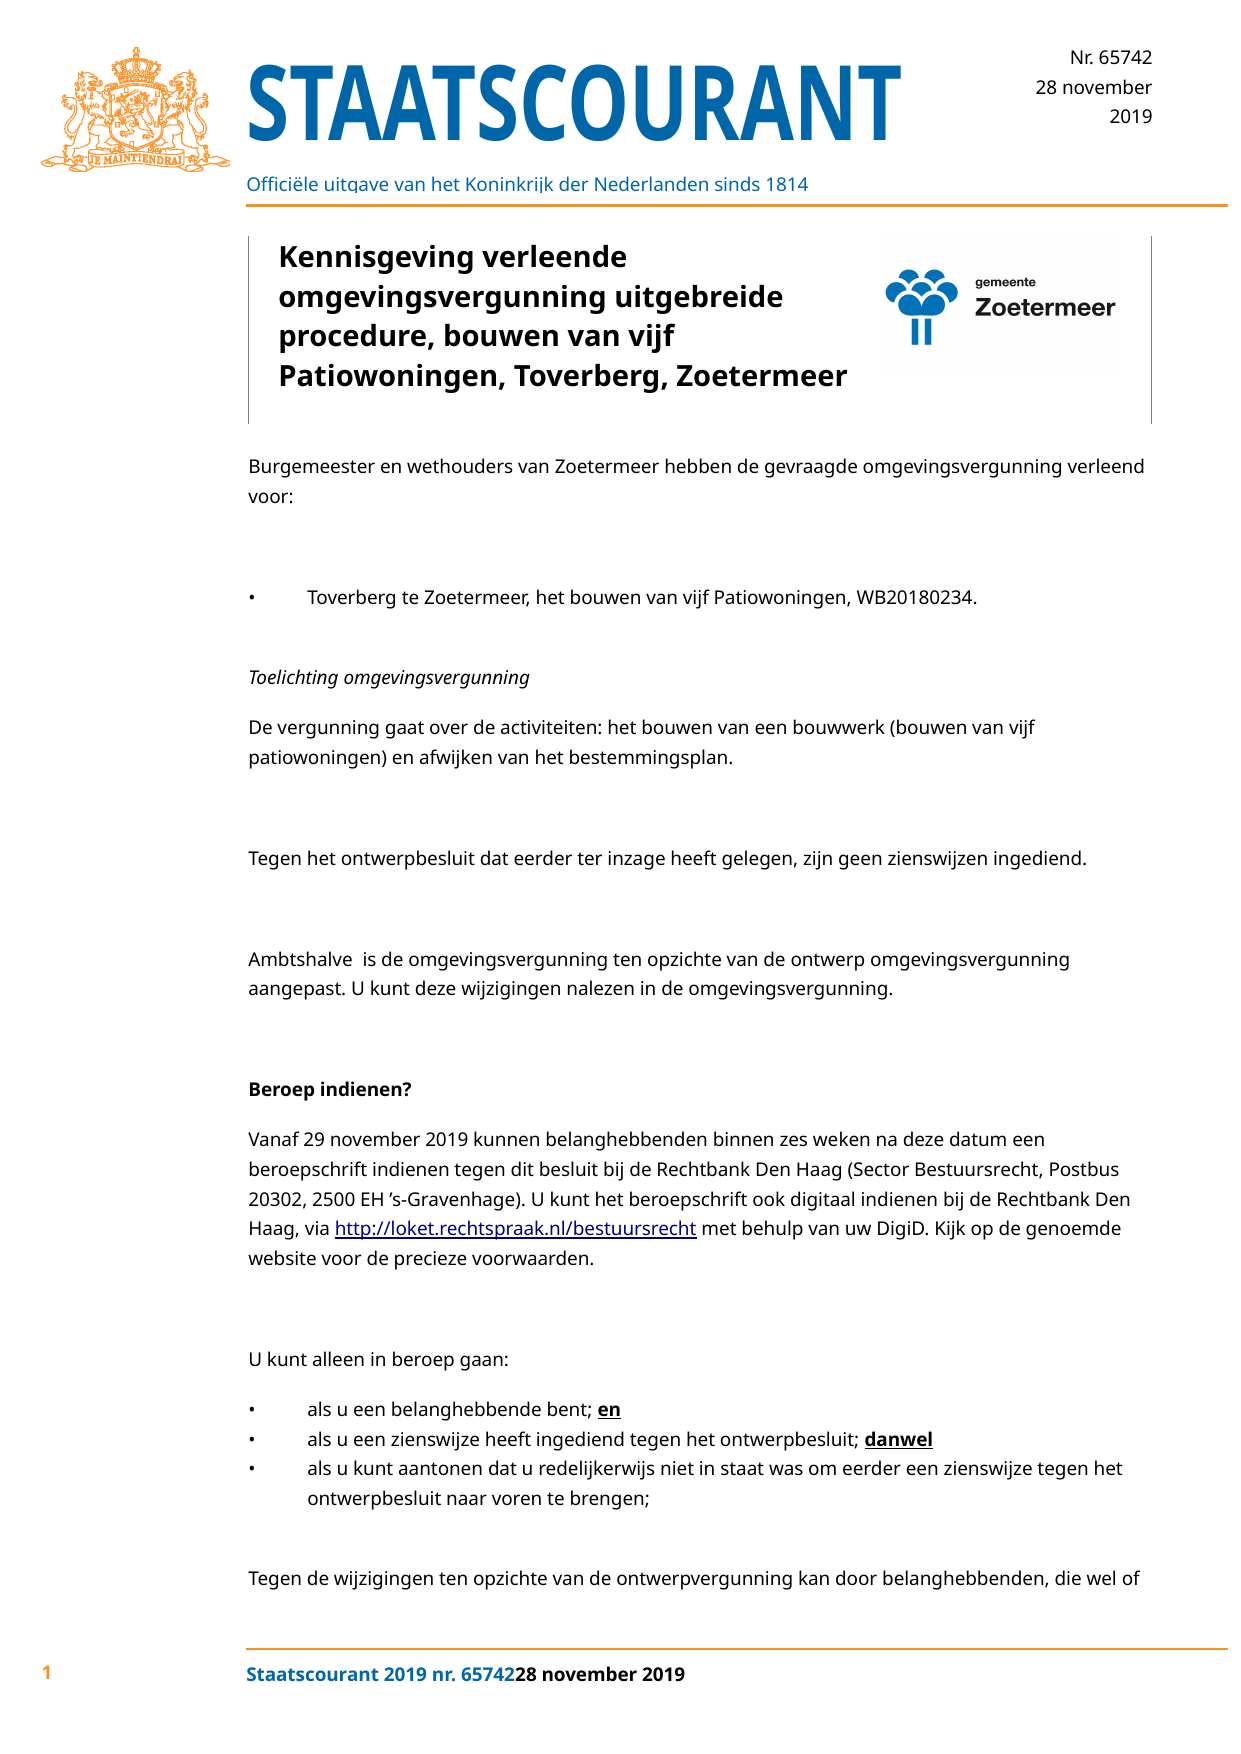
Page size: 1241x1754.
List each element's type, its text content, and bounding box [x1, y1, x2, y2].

picture [882, 236, 1119, 378]
text U kunt alleen in beroep gaan: [248, 1346, 1152, 1371]
picture [41, 47, 231, 172]
text Tegen het ontwerpbesluit dat eerder ter inzage heeft gelegen, zijn geen zienswijzen ingediend. [248, 845, 1152, 871]
table_header Kennisgeving verleende omgevingsvergunning uitgebreide procedure, bouwen van vijf Patiowoningen, Toverberg, Zoetermeer [249, 236, 850, 424]
text Beroep indienen? [248, 1076, 1152, 1102]
list als u een belanghebbende bent; en [248, 1396, 1152, 1422]
text Toelichting omgevingsvergunning [248, 664, 1152, 690]
text Ambtshalve is de omgevingsvergunning ten opzichte van de ontwerp omgevingsvergunning aangepast. U kunt deze wijzigingen nalezen in de omgevingsvergunning. [248, 946, 1152, 1001]
text Vanaf 29 november 2019 kunnen belanghebbenden binnen zes weken na deze datum een beroepschrift indienen tegen dit besluit bij de Rechtbank Den Haag (Sector Bestuursrecht, Postbus 20302, 2500 EH ’s-Gravenhage). U kunt het beroepschrift ook digitaal indienen bij de Rechtbank Den Haag, via http://loket.rechtspraak.nl/bestuursrecht met behulp van uw DigiD. Kijk op de genoemde website voor de precieze voorwaarden. [248, 1127, 1152, 1271]
table_header [850, 236, 1151, 424]
text Burgemeester en wethouders van Zoetermeer hebben de gevraagde omgevingsvergunning verleend voor: [248, 454, 1152, 509]
text De vergunning gaat over de activiteiten: het bouwen van een bouwwerk (bouwen van vijf patiowoningen) en afwijken van het bestemmingsplan. [248, 714, 1152, 770]
text Tegen de wijzigingen ten opzichte van de ontwerpvergunning kan door belanghebbenden, die wel of [248, 1565, 1152, 1591]
list als u kunt aantonen dat u redelijkerwijs niet in staat was om eerder een zienswijze tegen het ontwerpbesluit naar voren te brengen; [248, 1455, 1152, 1511]
list Toverberg te Zoetermeer, het bouwen van vijf Patiowoningen, WB20180234. [248, 584, 1152, 610]
list als u een zienswijze heeft ingediend tegen het ontwerpbesluit; danwel [248, 1426, 1152, 1451]
